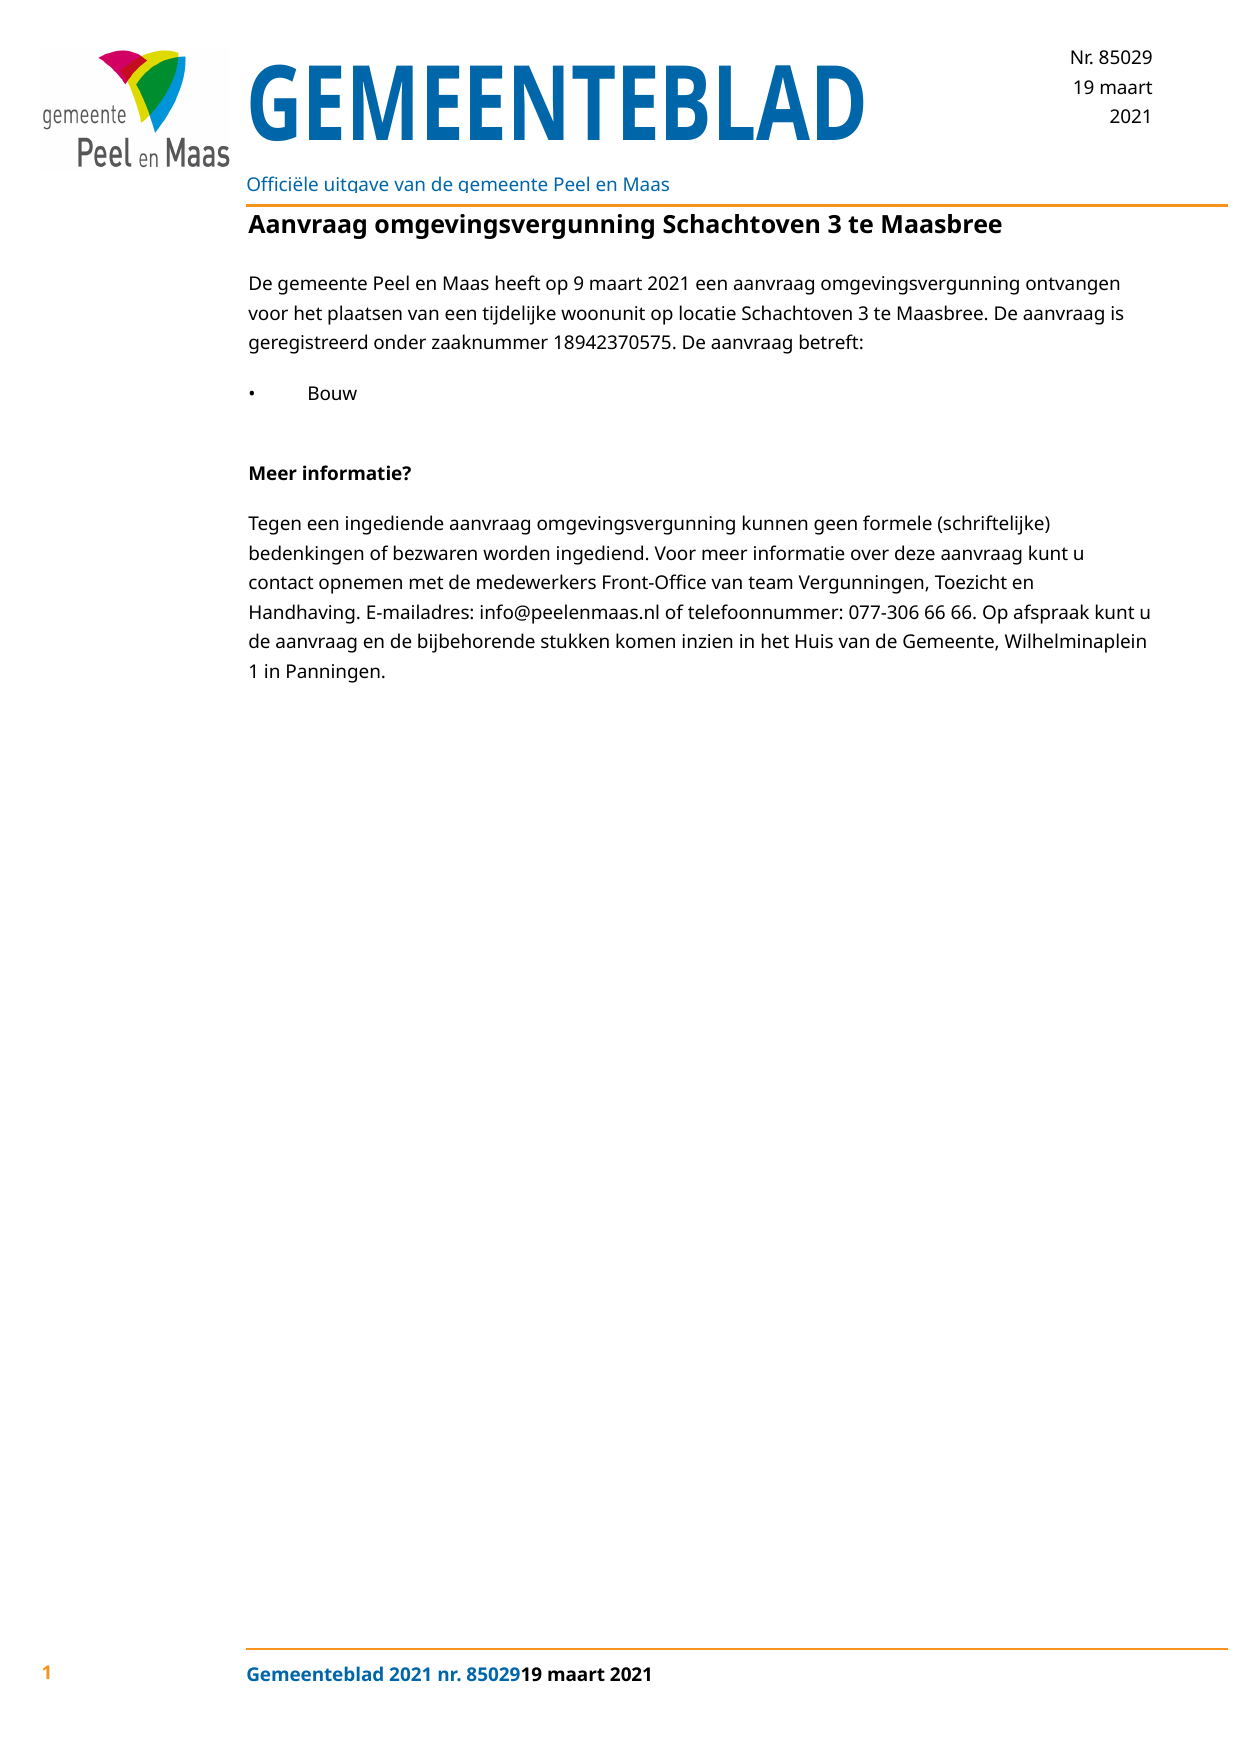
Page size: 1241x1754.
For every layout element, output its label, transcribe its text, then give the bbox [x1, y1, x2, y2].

text Tegen een ingediende aanvraag omgevingsvergunning kunnen geen formele (schriftelijke) bedenkingen of bezwaren worden ingediend. Voor meer informatie over deze aanvraag kunt u contact opnemen met de medewerkers Front-Office van team Vergunningen, Toezicht en Handhaving. E-mailadres: info@peelenmaas.nl of telefoonnummer: 077-306 66 66. Op afspraak kunt u de aanvraag en de bijbehorende stukken komen inzien in het Huis van de Gemeente, Wilhelminaplein 1 in Panningen. [248, 510, 1152, 684]
text Aanvraag omgevingsvergunning Schachtoven 3 te Maasbree [248, 207, 1152, 241]
picture [41, 47, 231, 172]
text Meer informatie? [248, 460, 1152, 486]
list Bouw [248, 380, 1152, 406]
text De gemeente Peel en Maas heeft op 9 maart 2021 een aanvraag omgevingsvergunning ontvangen voor het plaatsen van een tijdelijke woonunit op locatie Schachtoven 3 te Maasbree. De aanvraag is geregistreerd onder zaaknummer 18942370575. De aanvraag betreft: [248, 270, 1152, 355]
